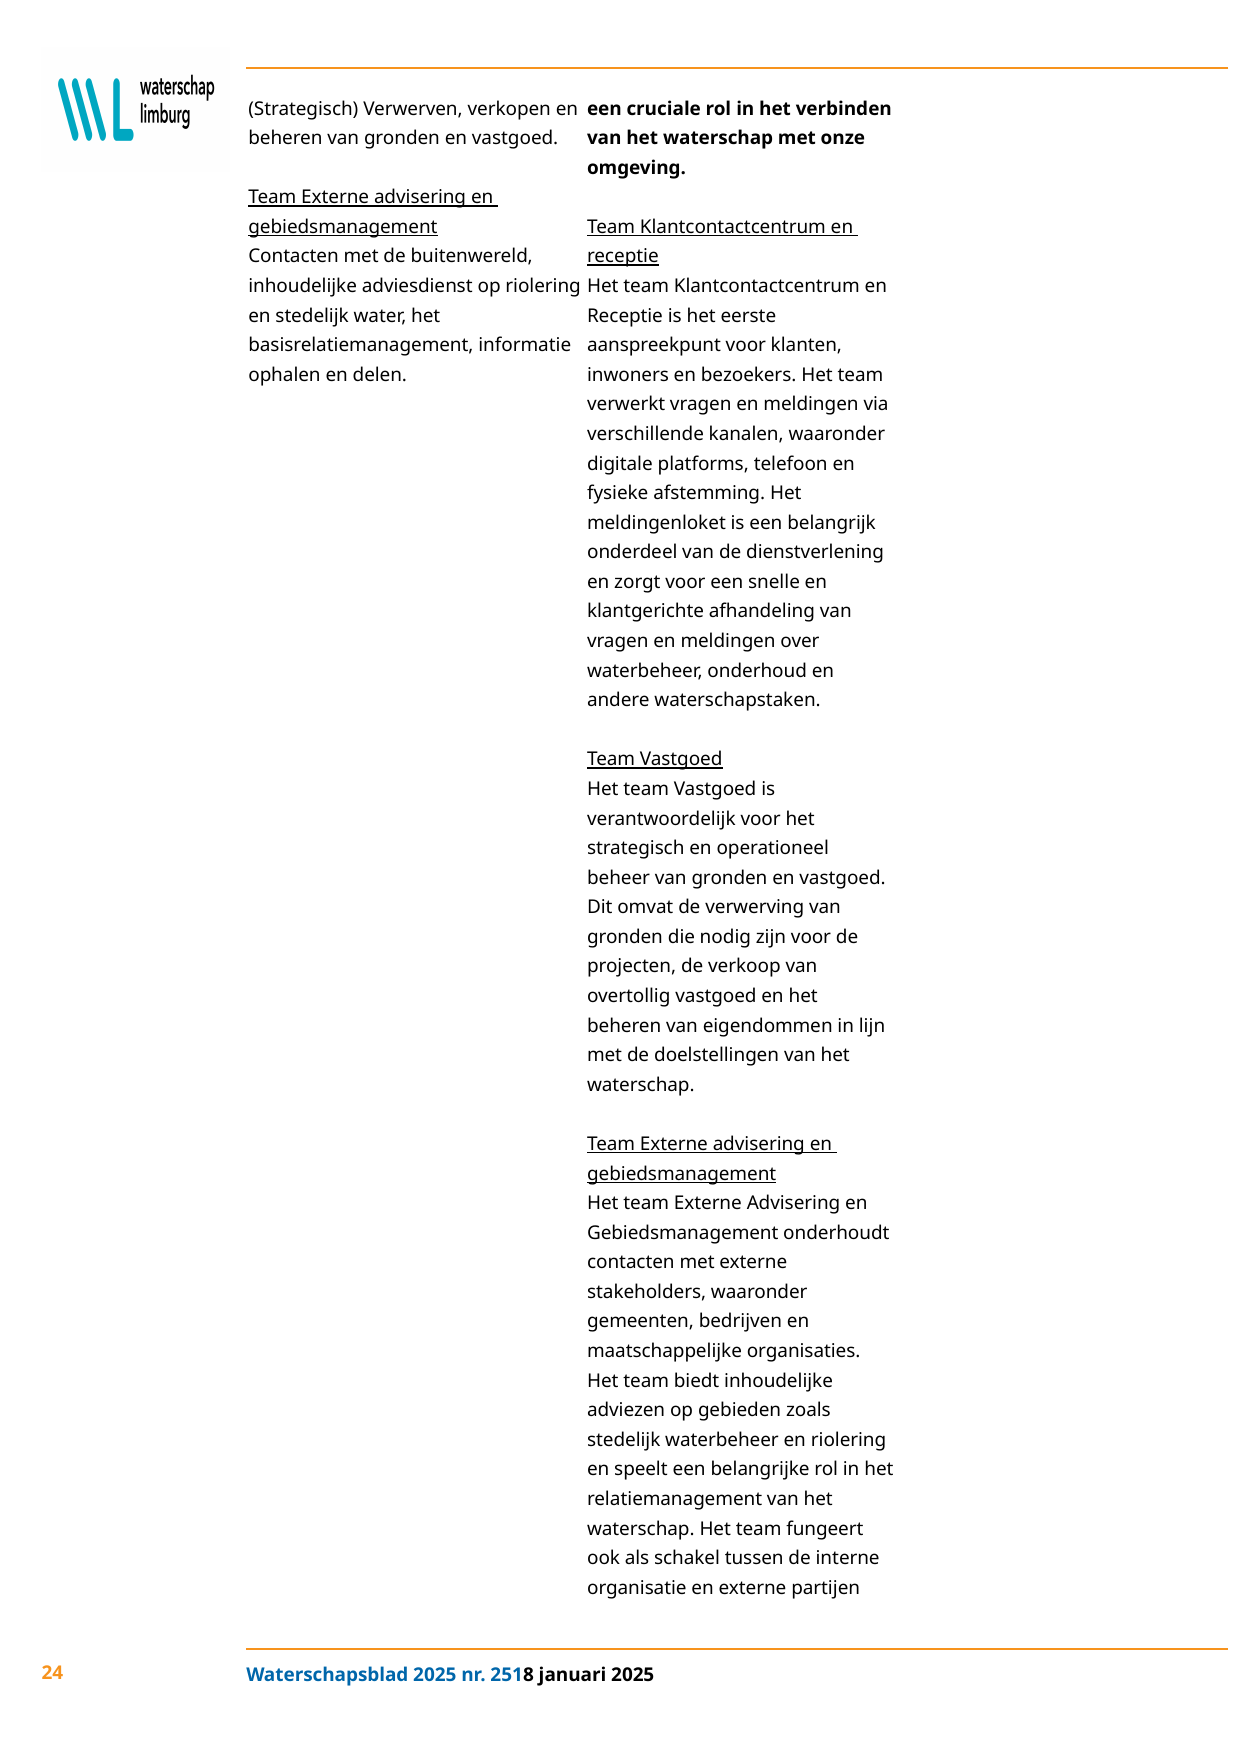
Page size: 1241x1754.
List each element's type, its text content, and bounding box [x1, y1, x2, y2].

table_cell [895, 95, 1152, 1600]
picture [41, 47, 231, 172]
table_cell (Strategisch) Verwerven, verkopen en beheren van gronden en vastgoed. Team Externe advisering en gebiedsmanagement Contacten met de buitenwereld, inhoudelijke adviesdienst op riolering en stedelijk water, het basisrelatiemanagement, informatie ophalen en delen. [248, 95, 587, 1600]
table_cell een cruciale rol in het verbinden van het waterschap met onze omgeving. Team Klantcontactcentrum en receptie Het team Klantcontactcentrum en Receptie is het eerste aanspreekpunt voor klanten, inwoners en bezoekers. Het team verwerkt vragen en meldingen via verschillende kanalen, waaronder digitale platforms, telefoon en fysieke afstemming. Het meldingenloket is een belangrijk onderdeel van de dienstverlening en zorgt voor een snelle en klantgerichte afhandeling van vragen en meldingen over waterbeheer, onderhoud en andere waterschapstaken. Team Vastgoed Het team Vastgoed is verantwoordelijk voor het strategisch en operationeel beheer van gronden en vastgoed. Dit omvat de verwerving van gronden die nodig zijn voor de projecten, de verkoop van overtollig vastgoed en het beheren van eigendommen in lijn met de doelstellingen van het waterschap. Team Externe advisering en gebiedsmanagement Het team Externe Advisering en Gebiedsmanagement onderhoudt contacten met externe stakeholders, waaronder gemeenten, bedrijven en maatschappelijke organisaties. Het team biedt inhoudelijke adviezen op gebieden zoals stedelijk waterbeheer en riolering en speelt een belangrijke rol in het relatiemanagement van het waterschap. Het team fungeert ook als schakel tussen de interne organisatie en externe partijen [587, 95, 895, 1600]
